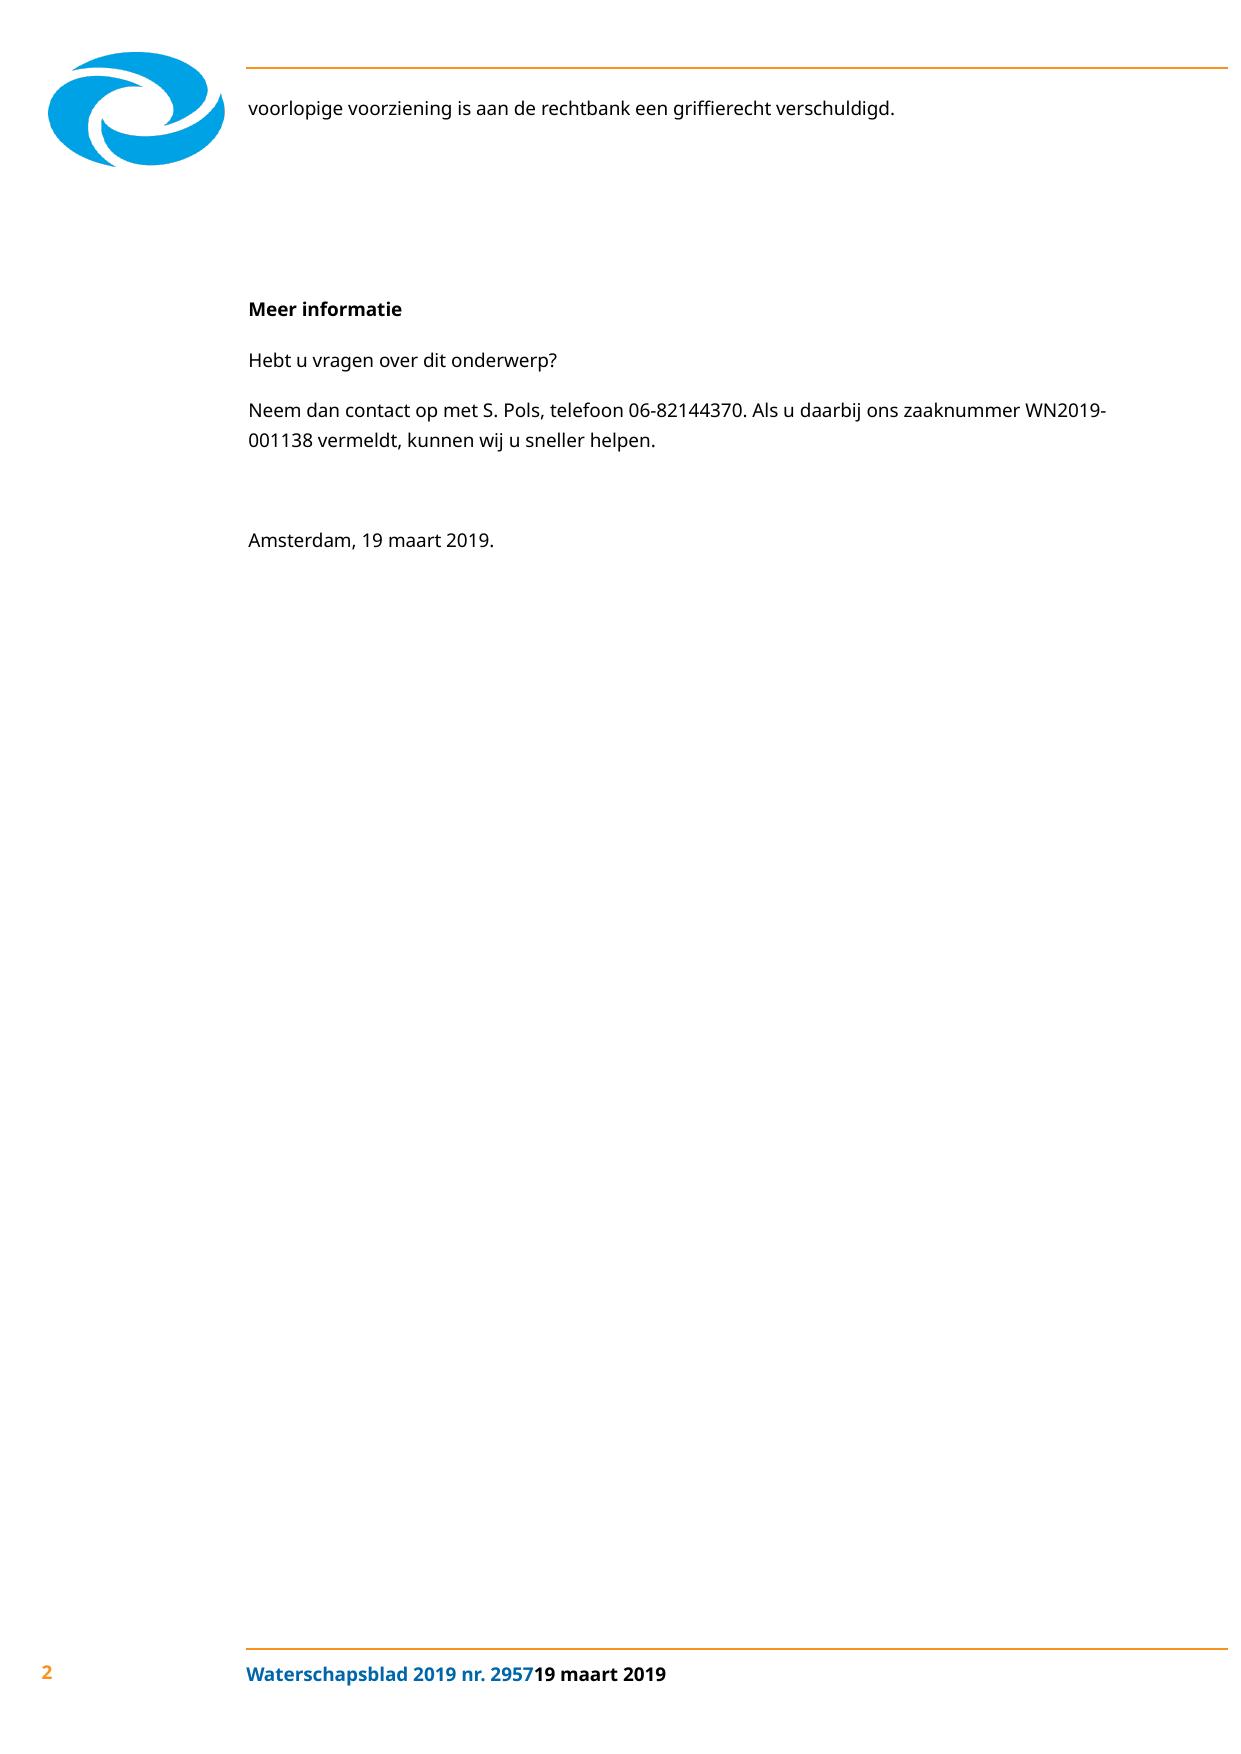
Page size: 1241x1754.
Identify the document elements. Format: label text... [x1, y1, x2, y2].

text Neem dan contact op met S. Pols, telefoon 06-82144370. Als u daarbij ons zaaknummer WN2019-001138 vermeldt, kunnen wij u sneller helpen. [248, 397, 1152, 453]
picture [41, 47, 231, 172]
text Hebt u vragen over dit onderwerp? [248, 347, 1152, 373]
text Amsterdam, 19 maart 2019. [248, 528, 1152, 553]
text voorlopige voorziening is aan de rechtbank een griffierecht verschuldigd. [248, 95, 1152, 121]
text Meer informatie [248, 296, 1152, 322]
